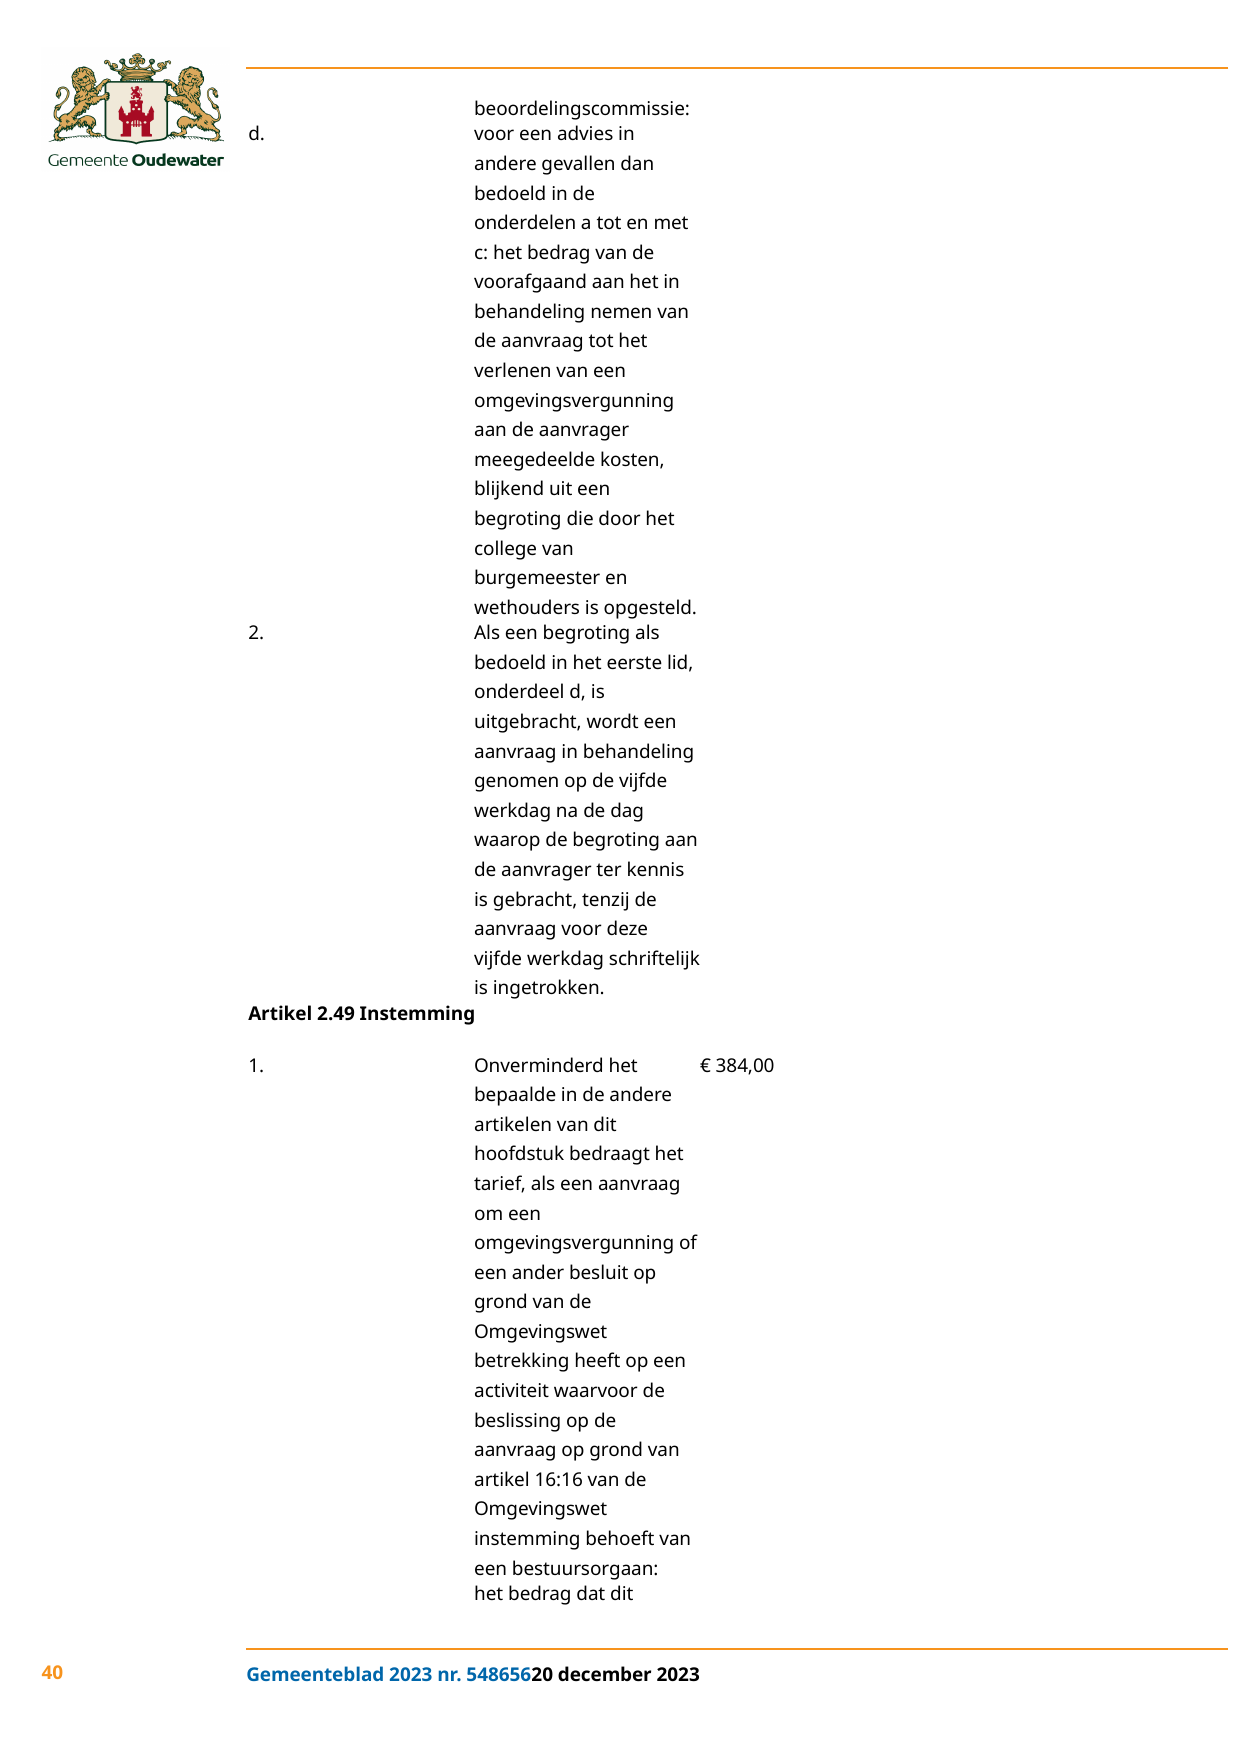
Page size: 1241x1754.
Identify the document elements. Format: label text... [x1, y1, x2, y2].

table_cell beoordelingscommissie: [474, 95, 700, 121]
table_cell het bedrag dat dit [474, 1580, 700, 1606]
table_cell Artikel 2.49 Instemming [248, 1000, 926, 1026]
table_cell [700, 121, 926, 619]
table_cell [248, 1026, 474, 1052]
picture [41, 47, 231, 172]
table_cell [700, 1580, 926, 1606]
table_cell [926, 1026, 1152, 1052]
table_cell [248, 95, 474, 121]
table_cell € 384,00 [700, 1052, 926, 1580]
table_cell d. [248, 121, 474, 619]
table_cell voor een advies in andere gevallen dan bedoeld in de onderdelen a tot en met c: het bedrag van de voorafgaand aan het in behandeling nemen van de aanvraag tot het verlenen van een omgevingsvergunning aan de aanvrager meegedeelde kosten, blijkend uit een begroting die door het college van burgemeester en wethouders is opgesteld. [474, 121, 700, 619]
table_cell [700, 620, 926, 1000]
table_cell [926, 121, 1152, 619]
table_cell [700, 1026, 926, 1052]
table_cell 2. [248, 620, 474, 1000]
table_cell [700, 95, 926, 121]
table_cell [926, 1052, 1152, 1580]
table_cell [926, 95, 1152, 121]
table_cell [926, 620, 1152, 1000]
table_cell Als een begroting als bedoeld in het eerste lid, onderdeel d, is uitgebracht, wordt een aanvraag in behandeling genomen op de vijfde werkdag na de dag waarop de begroting aan de aanvrager ter kennis is gebracht, tenzij de aanvraag voor deze vijfde werkdag schriftelijk is ingetrokken. [474, 620, 700, 1000]
table_cell [474, 1026, 700, 1052]
table_cell [926, 1000, 1152, 1026]
table_cell [926, 1580, 1152, 1606]
table_cell Onverminderd het bepaalde in de andere artikelen van dit hoofdstuk bedraagt het tarief, als een aanvraag om een omgevingsvergunning of een ander besluit op grond van de Omgevingswet betrekking heeft op een activiteit waarvoor de beslissing op de aanvraag op grond van artikel 16:16 van de Omgevingswet instemming behoeft van een bestuursorgaan: [474, 1052, 700, 1580]
table_cell [248, 1580, 474, 1606]
table_cell 1. [248, 1052, 474, 1580]
